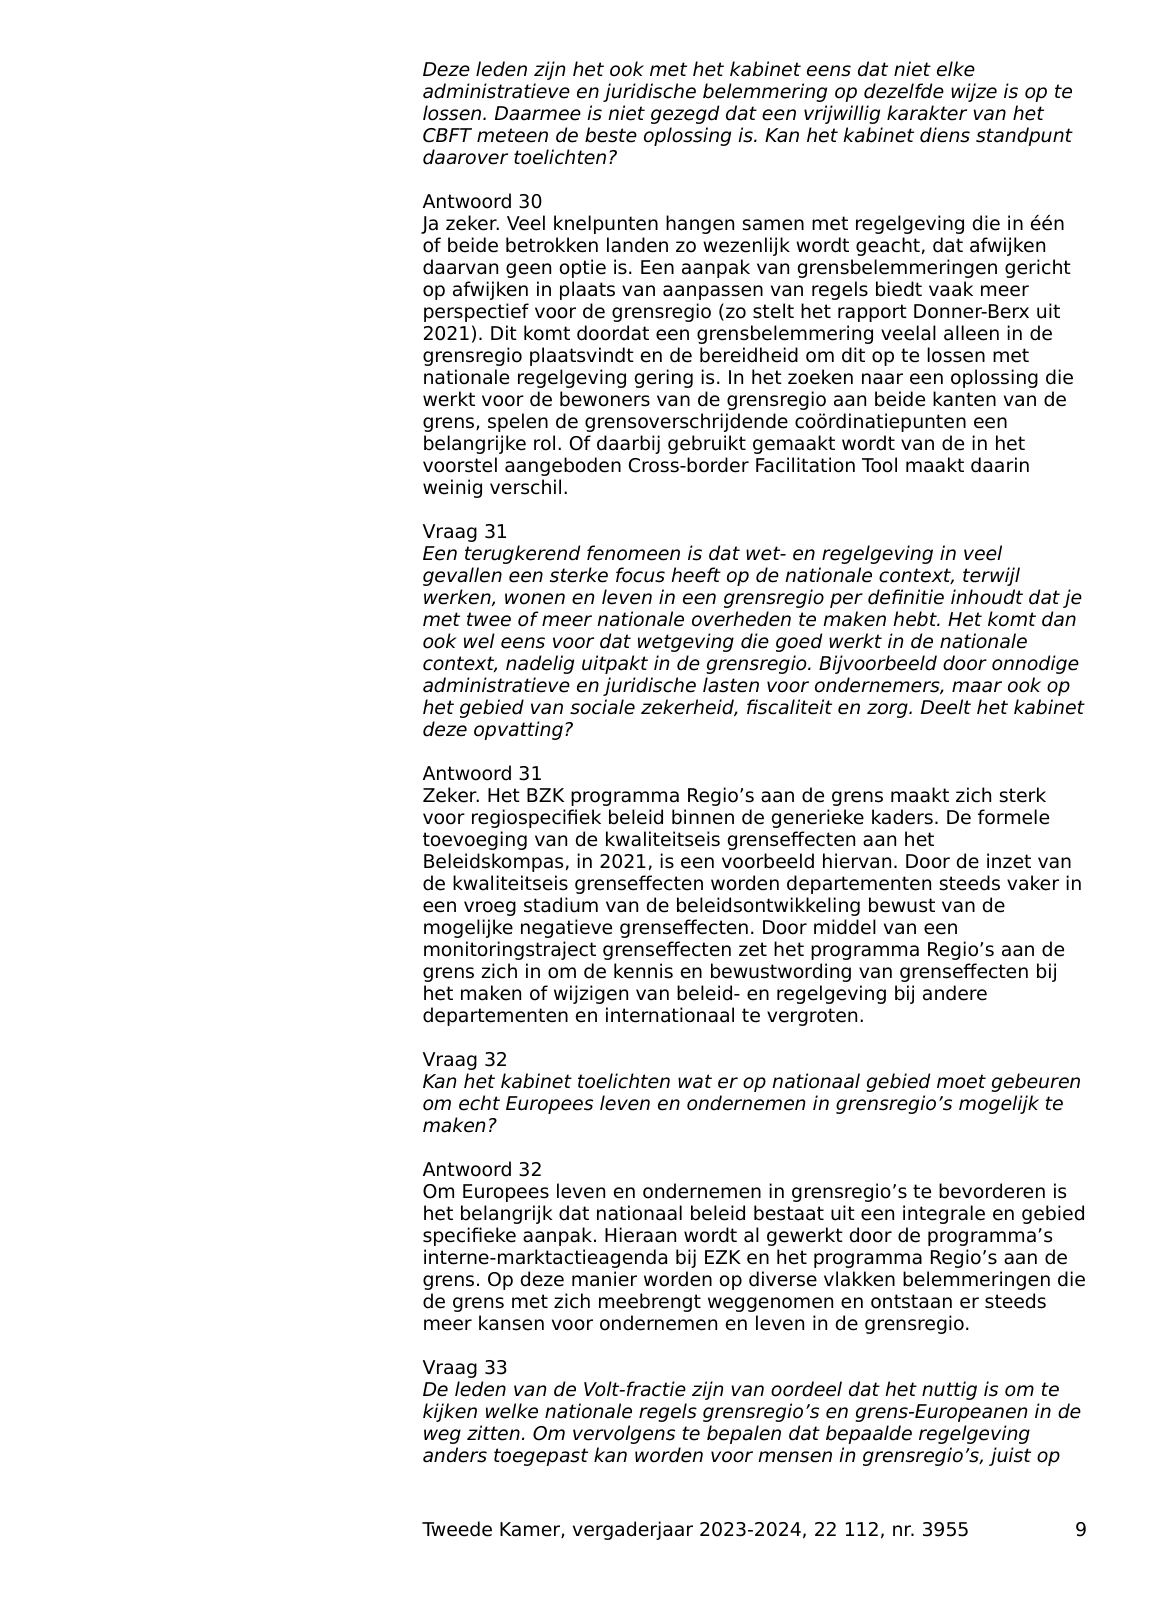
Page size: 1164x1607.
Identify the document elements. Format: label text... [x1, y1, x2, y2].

text Antwoord 31 [422, 763, 1087, 785]
text Antwoord 30 [422, 191, 1087, 213]
text Zeker. Het BZK programma Regio’s aan de grens maakt zich sterk voor regiospecifiek beleid binnen de generieke kaders. De formele toevoeging van de kwaliteitseis grenseffecten aan het Beleidskompas, in 2021, is een voorbeeld hiervan. Door de inzet van de kwaliteitseis grenseffecten worden departementen steeds vaker in een vroeg stadium van de beleidsontwikkeling bewust van de mogelijke negatieve grenseffecten. Door middel van een monitoringstraject grenseffecten zet het programma Regio’s aan de grens zich in om de kennis en bewustwording van grenseffecten bij het maken of wijzigen van beleid- en regelgeving bij andere departementen en internationaal te vergroten. [422, 785, 1087, 1027]
text Antwoord 32 [422, 1159, 1087, 1181]
text De leden van de Volt-fractie zijn van oordeel dat het nuttig is om te kijken welke nationale regels grensregio’s en grens-Europeanen in de weg zitten. Om vervolgens te bepalen dat bepaalde regelgeving anders toegepast kan worden voor mensen in grensregio’s, juist op [422, 1379, 1087, 1467]
text Om Europees leven en ondernemen in grensregio’s te bevorderen is het belangrijk dat nationaal beleid bestaat uit een integrale en gebied specifieke aanpak. Hieraan wordt al gewerkt door de programma’s interne-marktactieagenda bij EZK en het programma Regio’s aan de grens. Op deze manier worden op diverse vlakken belemmeringen die de grens met zich meebrengt weggenomen en ontstaan er steeds meer kansen voor ondernemen en leven in de grensregio. [422, 1181, 1087, 1335]
text Deze leden zijn het ook met het kabinet eens dat niet elke administratieve en juridische belemmering op dezelfde wijze is op te lossen. Daarmee is niet gezegd dat een vrijwillig karakter van het CBFT meteen de beste oplossing is. Kan het kabinet diens standpunt daarover toelichten? [422, 59, 1087, 169]
text Vraag 32 [422, 1049, 1087, 1071]
text Ja zeker. Veel knelpunten hangen samen met regelgeving die in één of beide betrokken landen zo wezenlijk wordt geacht, dat afwijken daarvan geen optie is. Een aanpak van grensbelemmeringen gericht op afwijken in plaats van aanpassen van regels biedt vaak meer perspectief voor de grensregio (zo stelt het rapport Donner-Berx uit 2021). Dit komt doordat een grensbelemmering veelal alleen in de grensregio plaatsvindt en de bereidheid om dit op te lossen met nationale regelgeving gering is. In het zoeken naar een oplossing die werkt voor de bewoners van de grensregio aan beide kanten van de grens, spelen de grensoverschrijdende coördinatiepunten een belangrijke rol. Of daarbij gebruikt gemaakt wordt van de in het voorstel aangeboden Cross-border Facilitation Tool maakt daarin weinig verschil. [422, 213, 1087, 499]
text Vraag 31 [422, 521, 1087, 543]
text Vraag 33 [422, 1357, 1087, 1379]
text Een terugkerend fenomeen is dat wet- en regelgeving in veel gevallen een sterke focus heeft op de nationale context, terwijl werken, wonen en leven in een grensregio per definitie inhoudt dat je met twee of meer nationale overheden te maken hebt. Het komt dan ook wel eens voor dat wetgeving die goed werkt in de nationale context, nadelig uitpakt in de grensregio. Bijvoorbeeld door onnodige administratieve en juridische lasten voor ondernemers, maar ook op het gebied van sociale zekerheid, fiscaliteit en zorg. Deelt het kabinet deze opvatting? [422, 543, 1087, 741]
text Kan het kabinet toelichten wat er op nationaal gebied moet gebeuren om echt Europees leven en ondernemen in grensregio’s mogelijk te maken? [422, 1071, 1087, 1137]
